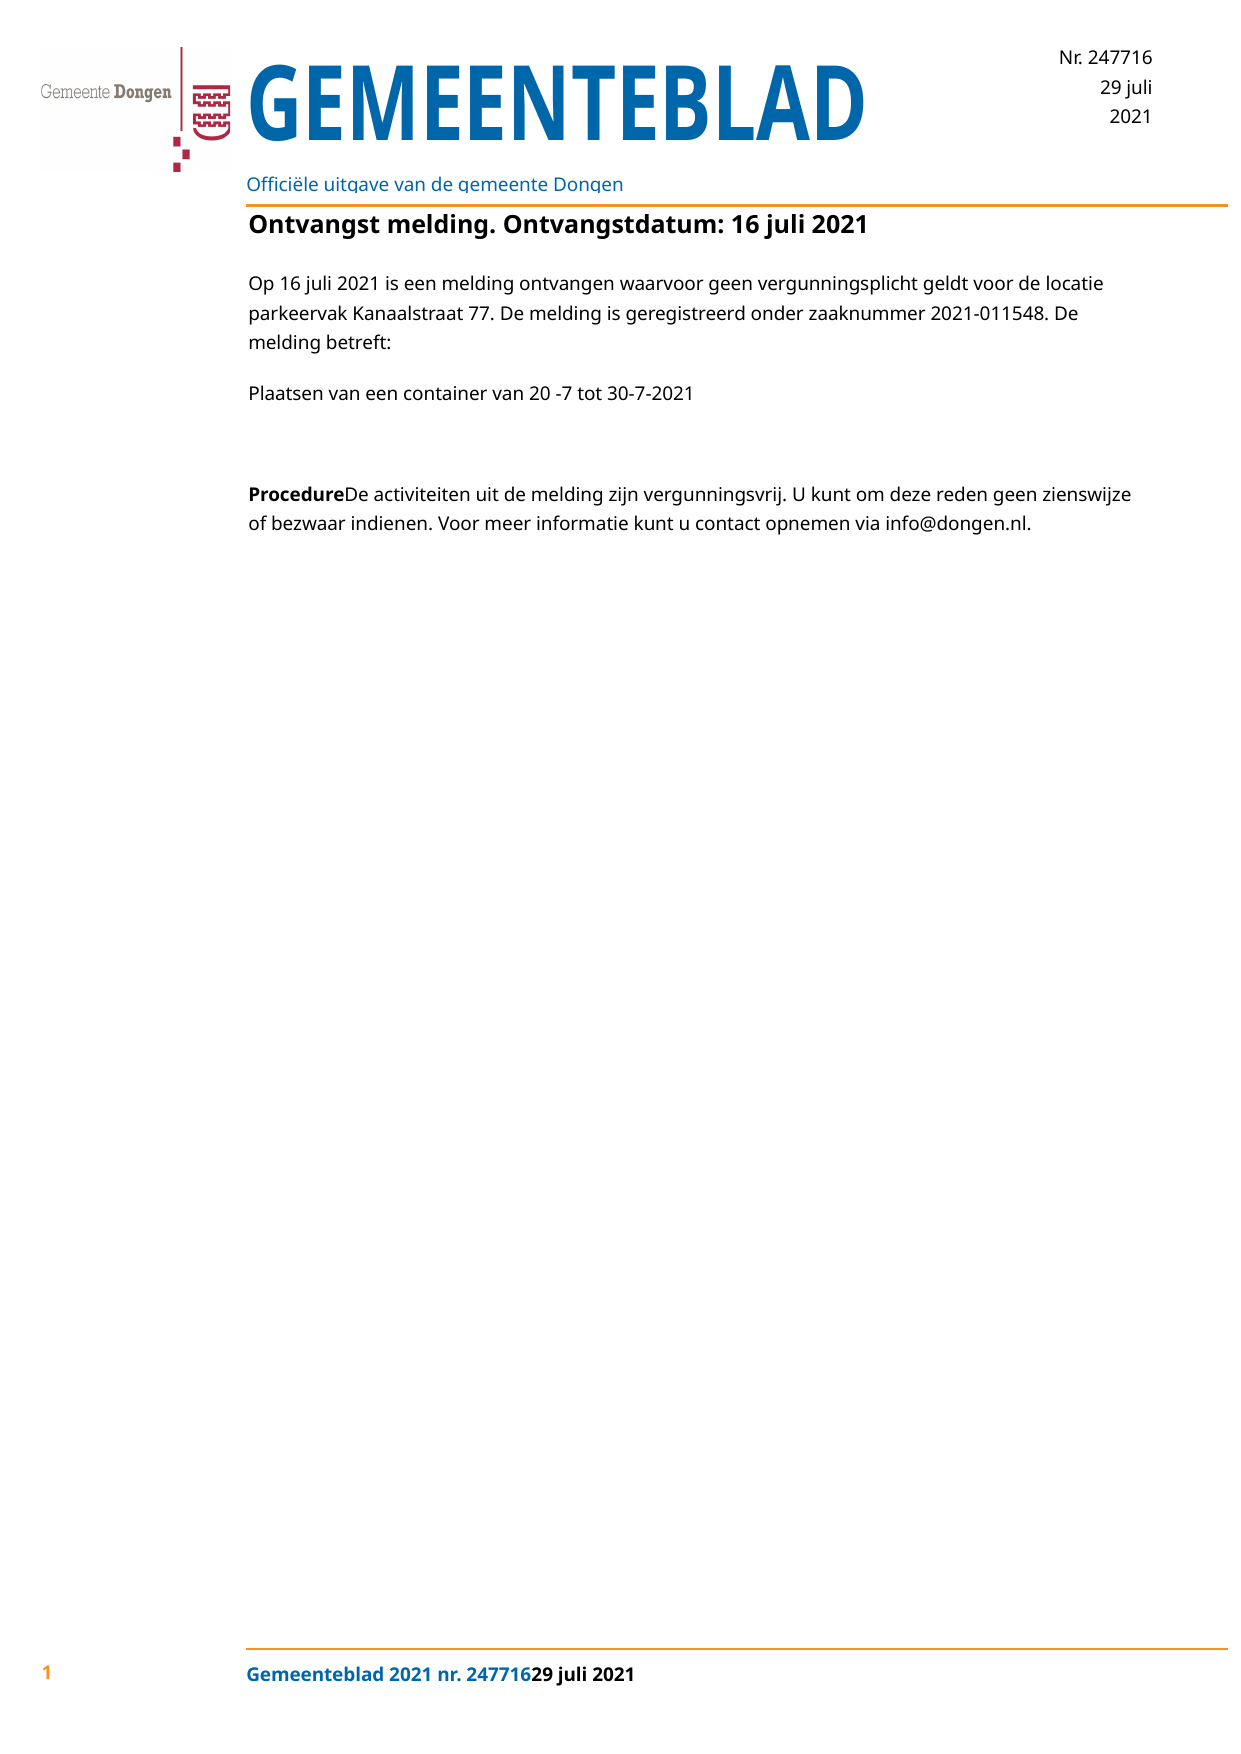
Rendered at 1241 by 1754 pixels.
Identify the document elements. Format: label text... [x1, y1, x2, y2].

text ProcedureDe activiteiten uit de melding zijn vergunningsvrij. U kunt om deze reden geen zienswijze of bezwaar indienen. Voor meer informatie kunt u contact opnemen via info@dongen.nl. [248, 481, 1152, 536]
text Plaatsen van een container van 20 -7 tot 30-7-2021 [248, 380, 1152, 406]
text Op 16 juli 2021 is een melding ontvangen waarvoor geen vergunningsplicht geldt voor de locatie parkeervak Kanaalstraat 77. De melding is geregistreerd onder zaaknummer 2021-011548. De melding betreft: [248, 270, 1152, 355]
text Ontvangst melding. Ontvangstdatum: 16 juli 2021 [248, 207, 1152, 241]
picture [41, 47, 231, 172]
